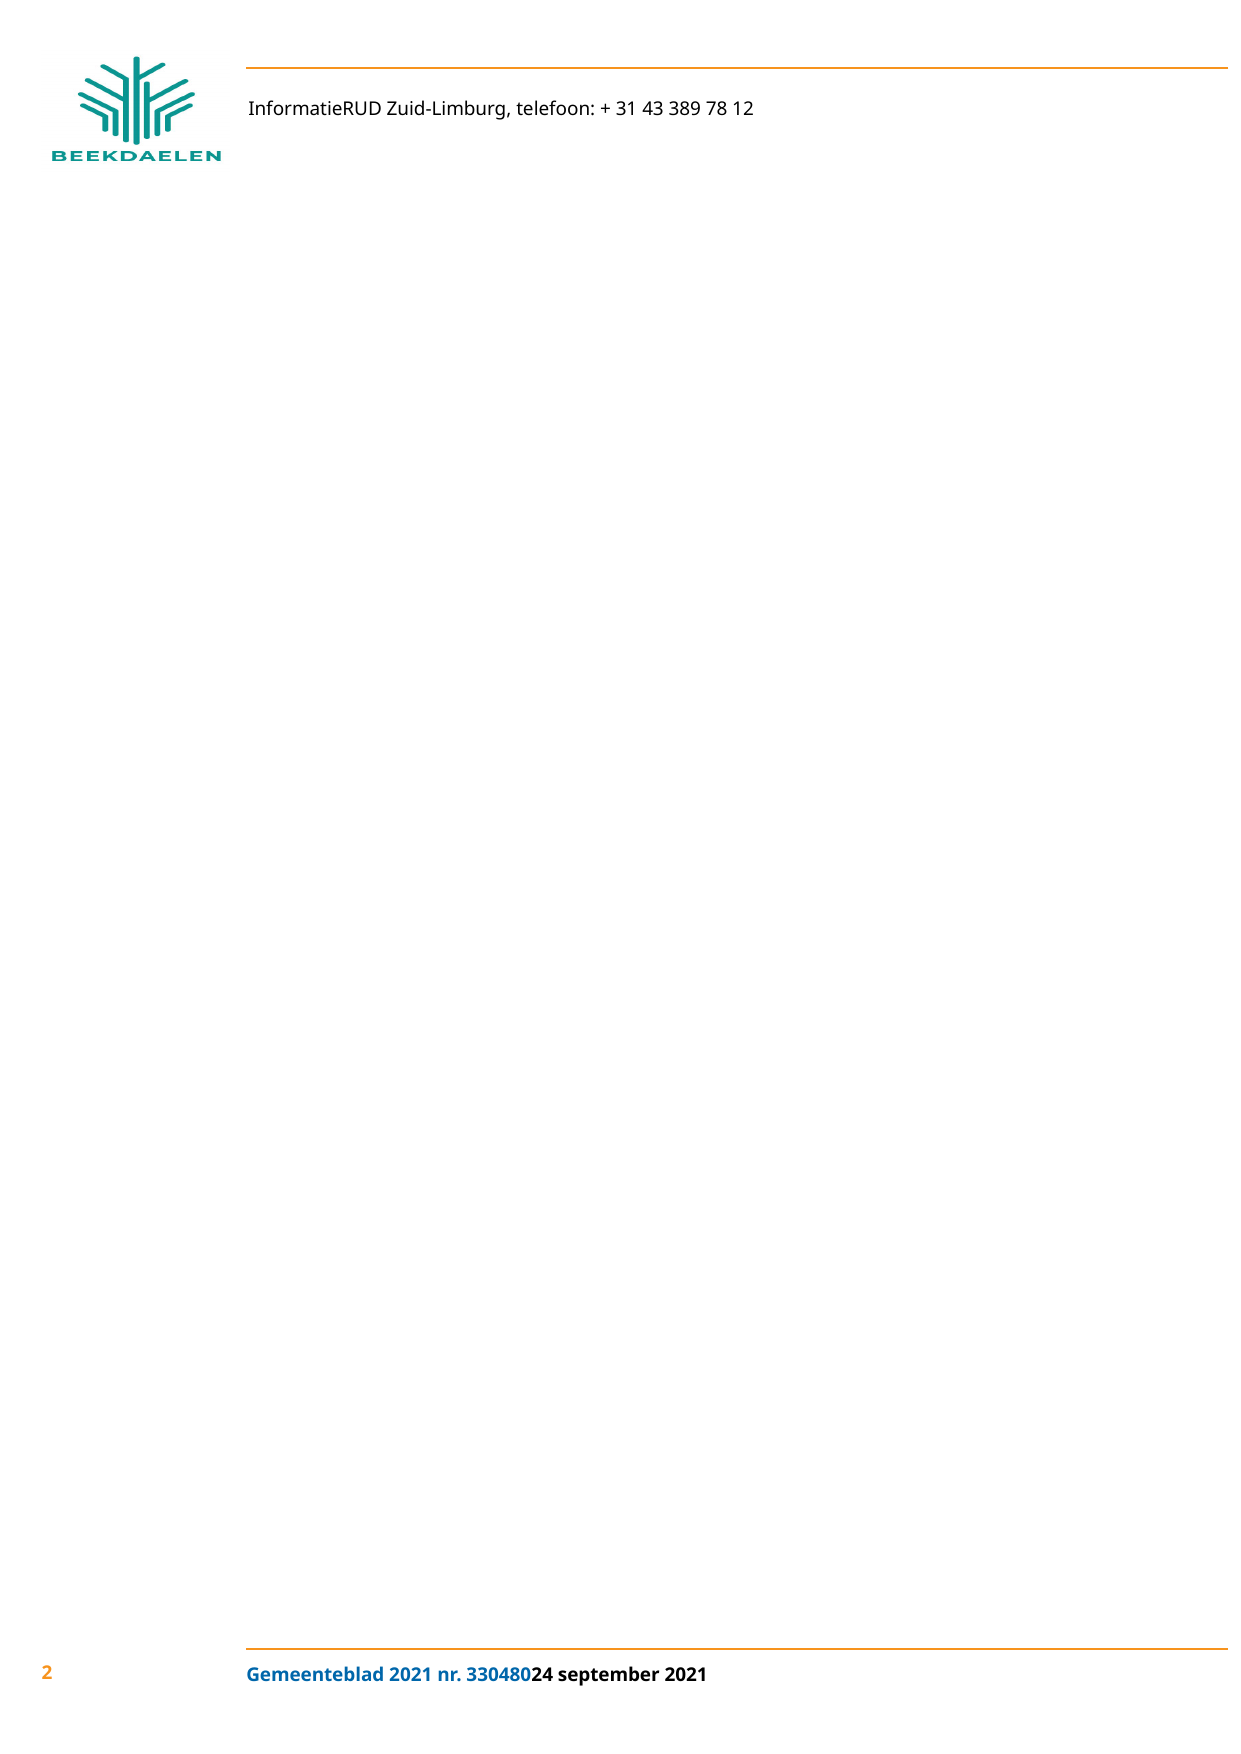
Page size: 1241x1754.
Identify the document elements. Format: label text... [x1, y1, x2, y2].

picture [41, 47, 231, 172]
text InformatieRUD Zuid-Limburg, telefoon: + 31 43 389 78 12 [248, 95, 1152, 121]
